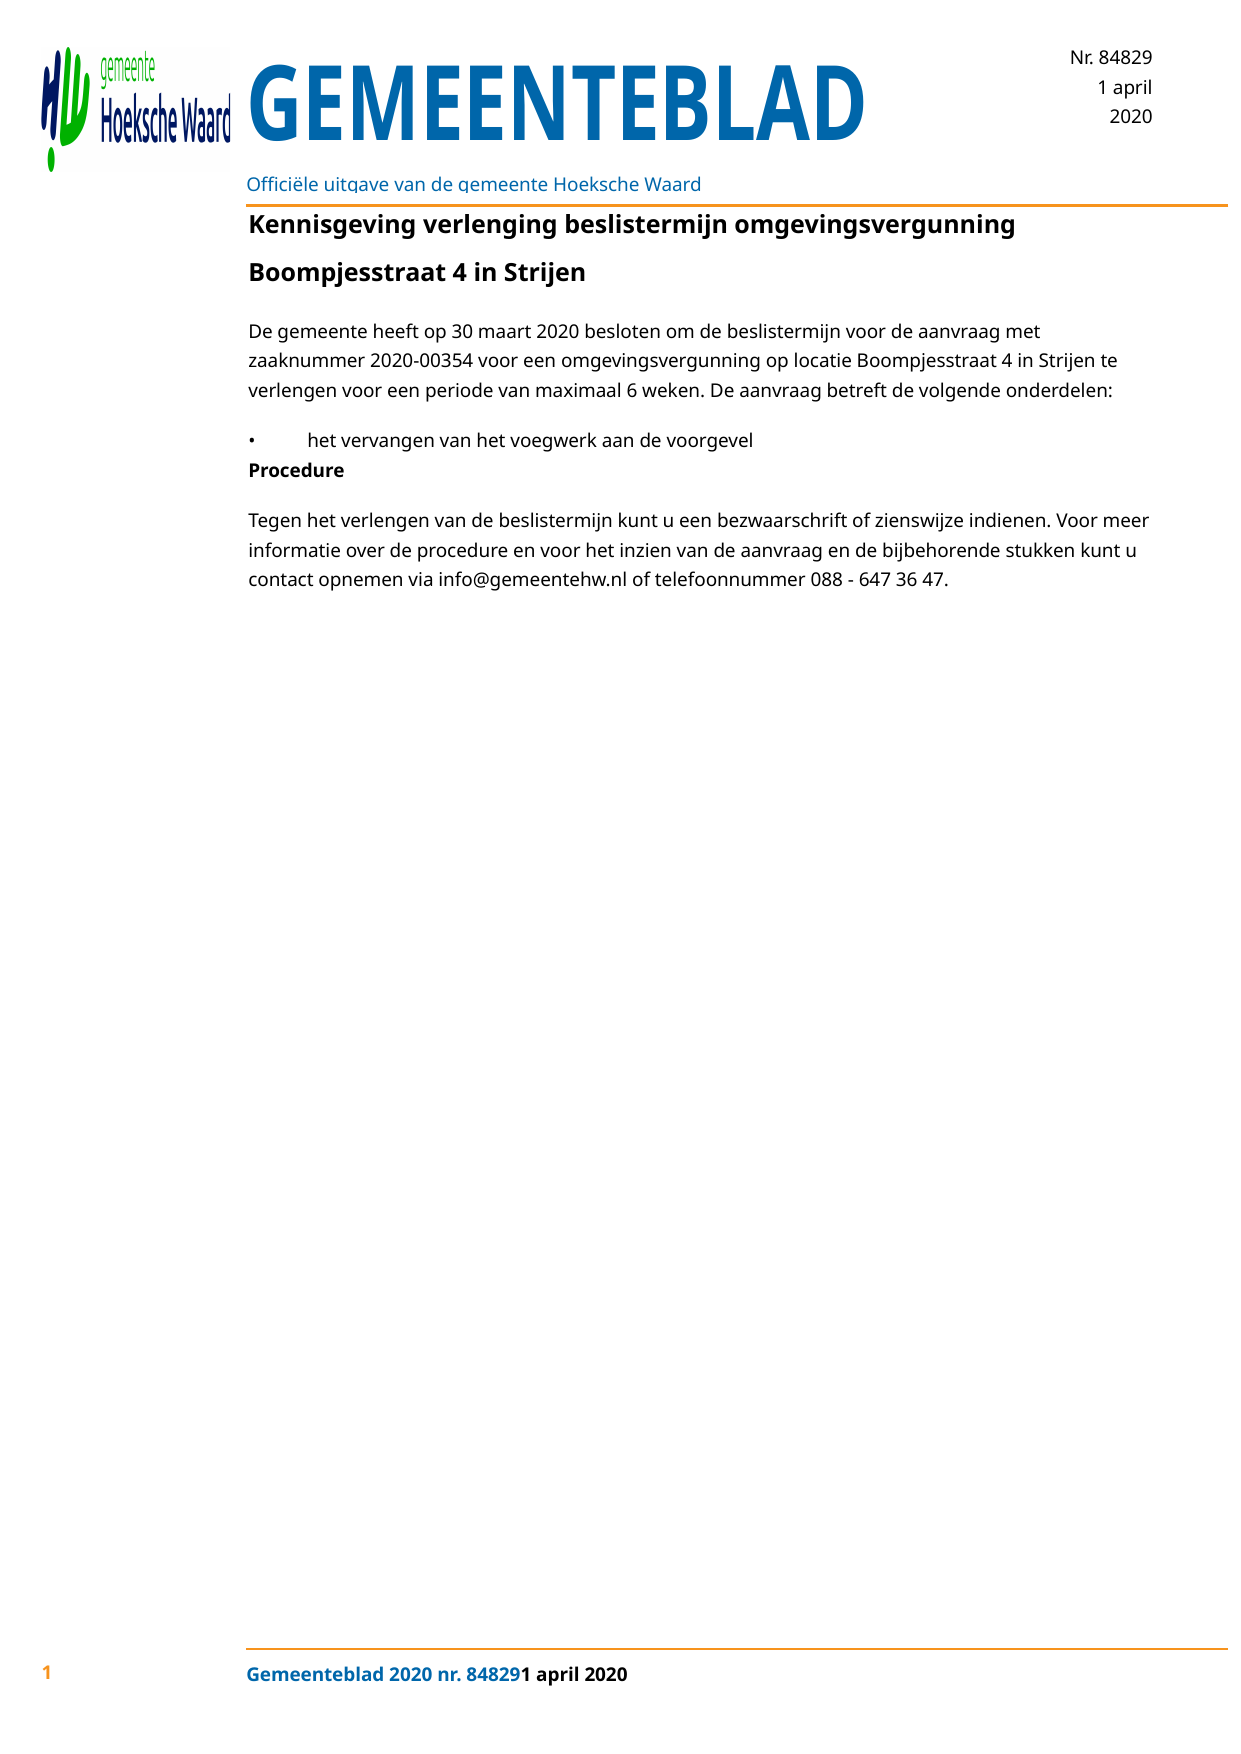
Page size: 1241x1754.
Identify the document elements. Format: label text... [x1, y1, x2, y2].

text Kennisgeving verlenging beslistermijn omgevingsvergunning Boompjesstraat 4 in Strijen [248, 207, 1152, 288]
list het vervangen van het voegwerk aan de voorgevel [248, 427, 1152, 453]
text Tegen het verlengen van de beslistermijn kunt u een bezwaarschrift of zienswijze indienen. Voor meer informatie over de procedure en voor het inzien van de aanvraag en de bijbehorende stukken kunt u contact opnemen via info@gemeentehw.nl of telefoonnummer 088 - 647 36 47. [248, 507, 1152, 592]
text De gemeente heeft op 30 maart 2020 besloten om de beslistermijn voor de aanvraag met zaaknummer 2020-00354 voor een omgevingsvergunning op locatie Boompjesstraat 4 in Strijen te verlengen voor een periode van maximaal 6 weken. De aanvraag betreft de volgende onderdelen: [248, 318, 1152, 403]
picture [41, 47, 231, 172]
text Procedure [248, 457, 1152, 483]
